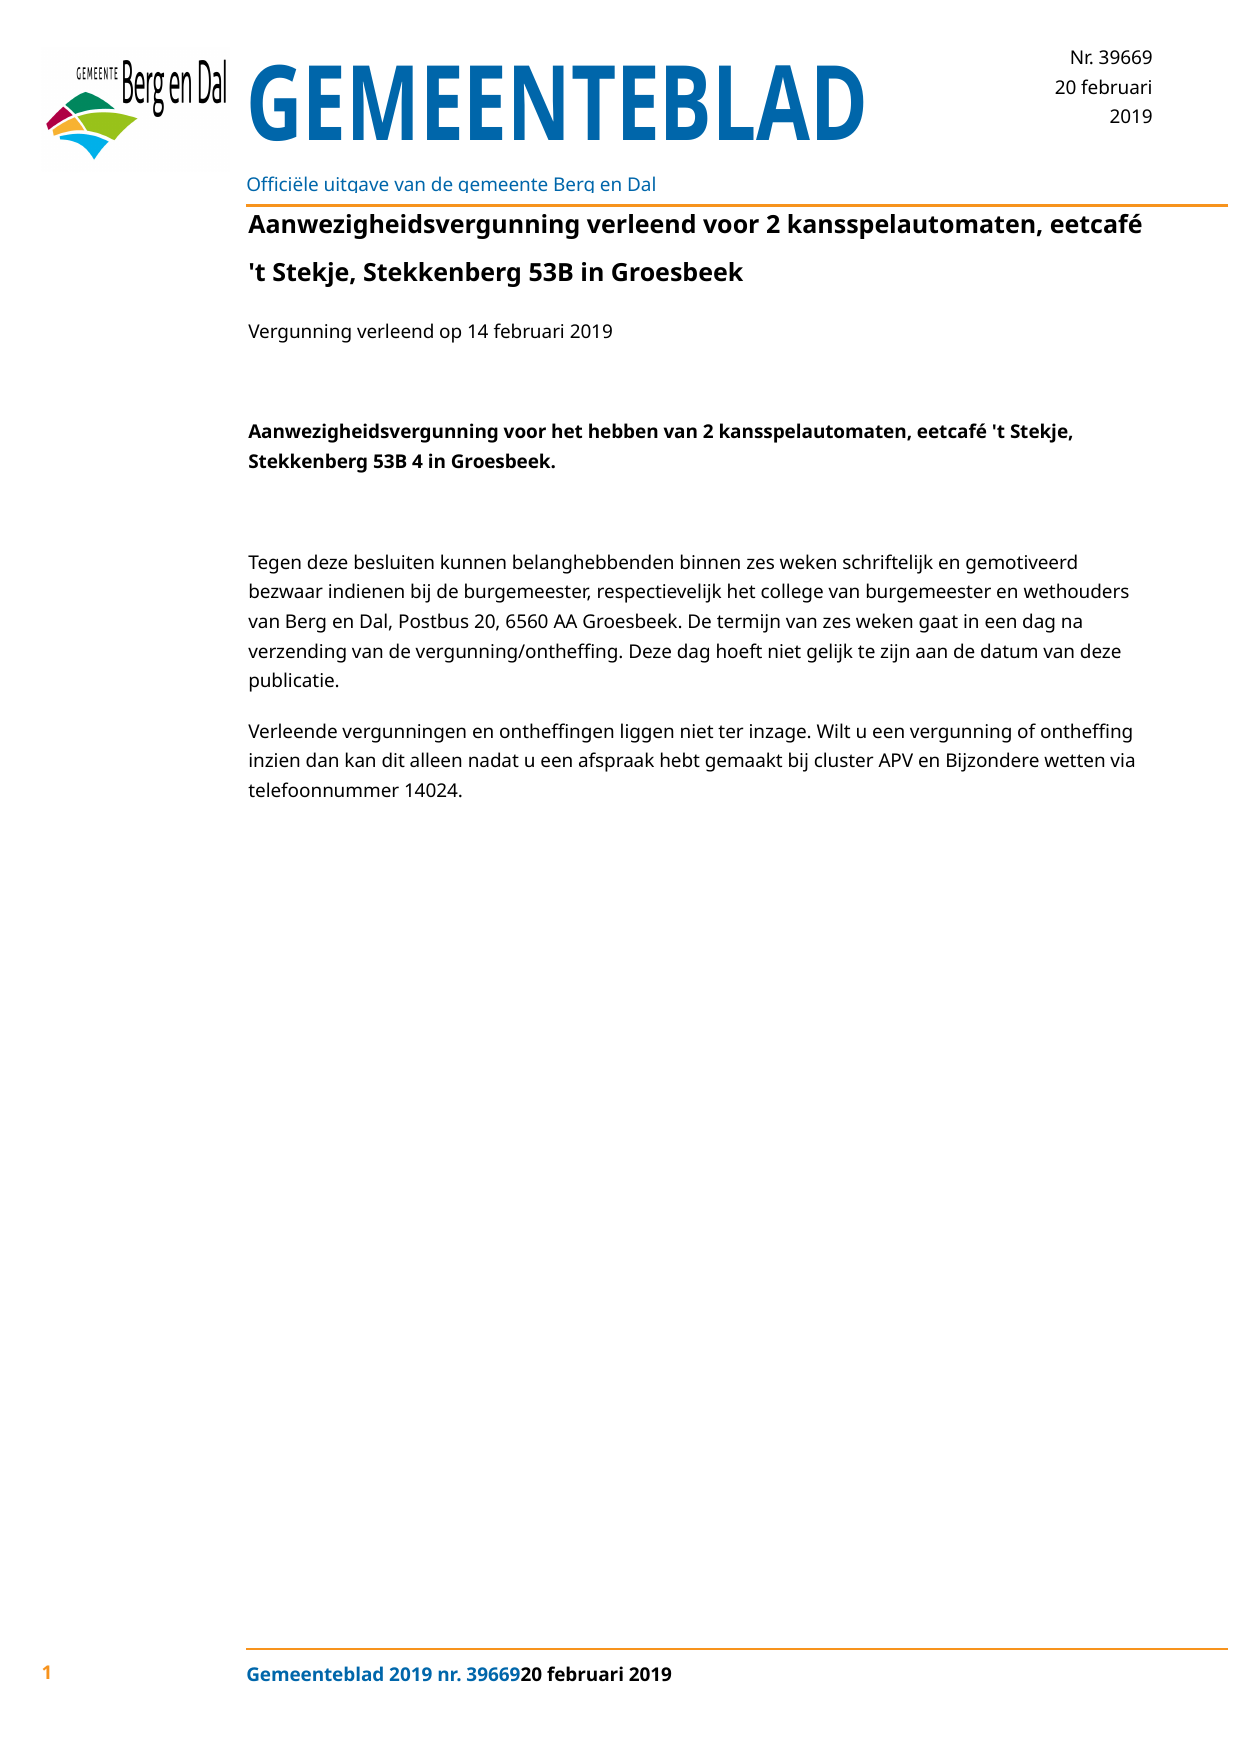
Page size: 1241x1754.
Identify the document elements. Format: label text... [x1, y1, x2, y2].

picture [41, 47, 231, 172]
text Vergunning verleend op 14 februari 2019 [248, 318, 1152, 344]
text Verleende vergunningen en ontheffingen liggen niet ter inzage. Wilt u een vergunning of ontheffing inzien dan kan dit alleen nadat u een afspraak hebt gemaakt bij cluster APV en Bijzondere wetten via telefoonnummer 14024. [248, 718, 1152, 803]
text Aanwezigheidsvergunning voor het hebben van 2 kansspelautomaten, eetcafé 't Stekje, Stekkenberg 53B 4 in Groesbeek. [248, 419, 1152, 474]
text Aanwezigheidsvergunning verleend voor 2 kansspelautomaten, eetcafé 't Stekje, Stekkenberg 53B in Groesbeek [248, 207, 1152, 288]
text Tegen deze besluiten kunnen belanghebbenden binnen zes weken schriftelijk en gemotiveerd bezwaar indienen bij de burgemeester, respectievelijk het college van burgemeester en wethouders van Berg en Dal, Postbus 20, 6560 AA Groesbeek. De termijn van zes weken gaat in een dag na verzending van de vergunning/ontheffing. Deze dag hoeft niet gelijk te zijn aan de datum van deze publicatie. [248, 549, 1152, 693]
